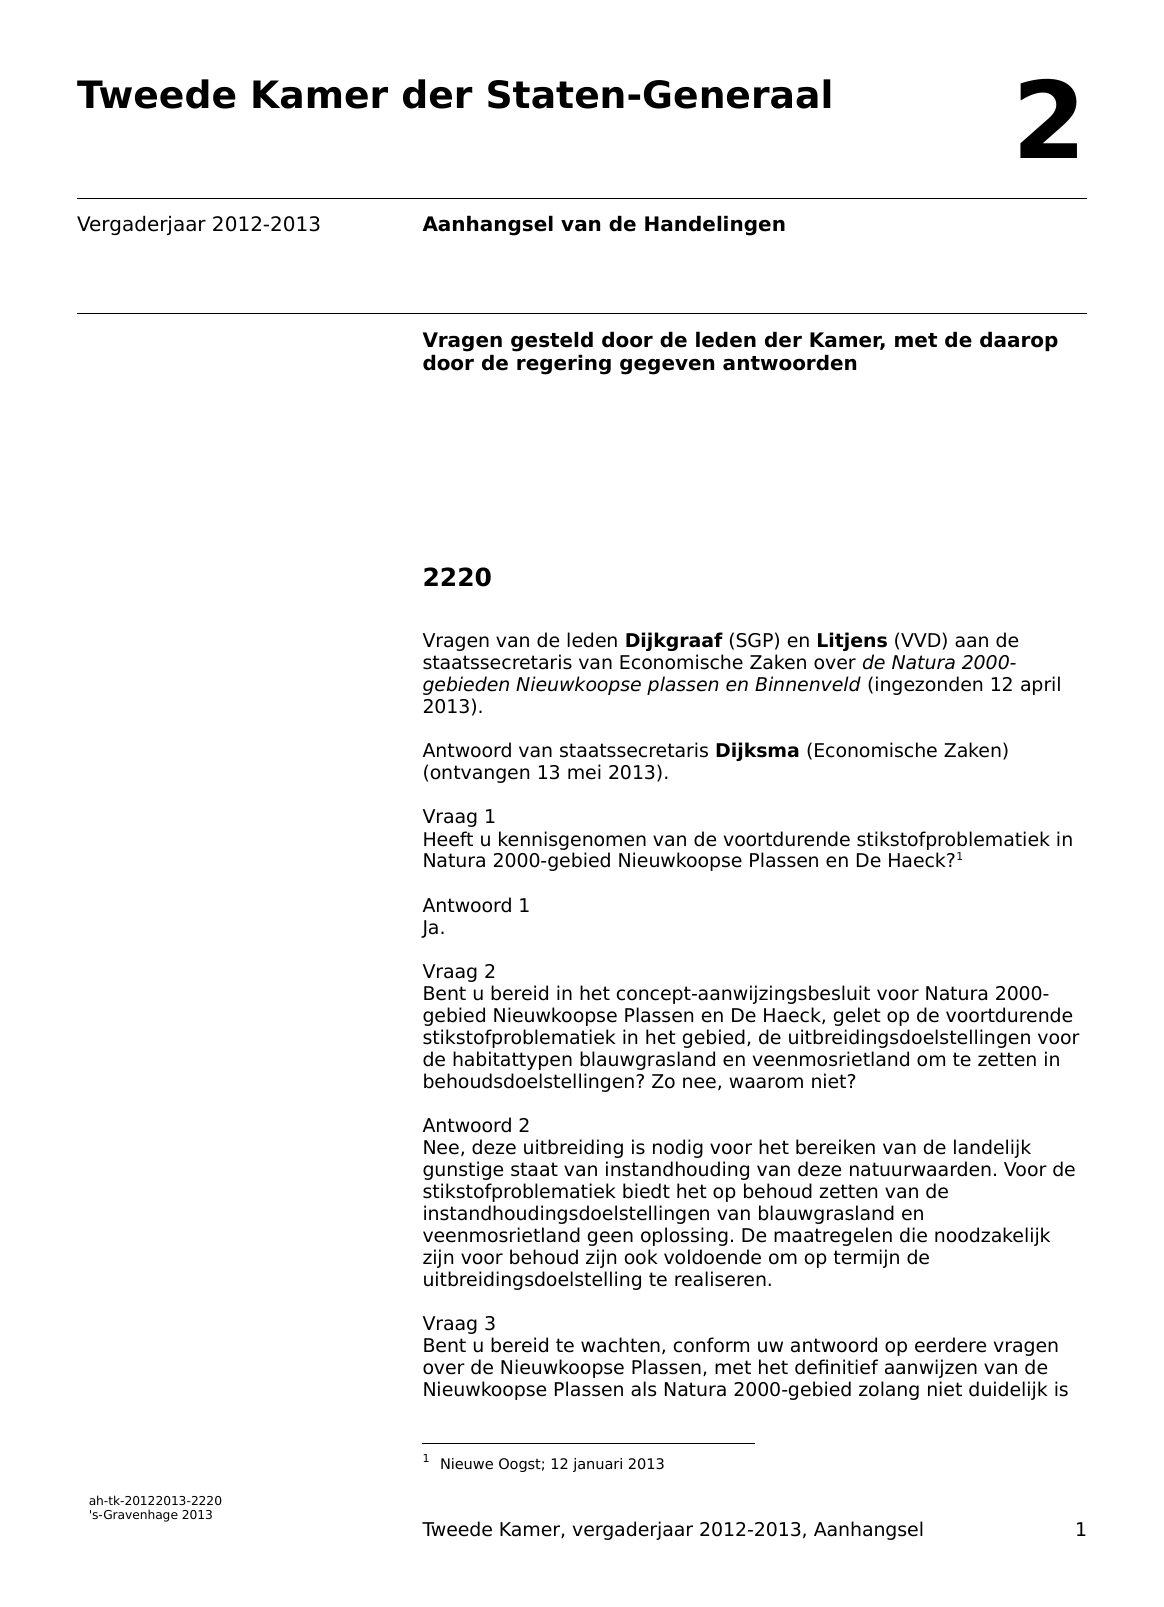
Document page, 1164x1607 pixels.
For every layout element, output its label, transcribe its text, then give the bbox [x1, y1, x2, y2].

text Nieuwe Oogst; 12 januari 2013 [422, 1452, 1087, 1474]
text Heeft u kennisgenomen van de voortdurende stikstofproblematiek in Natura 2000-gebied Nieuwkoopse Plassen en De Haeck? [422, 828, 1087, 872]
text ah-tk-20122013-2220 [88, 1494, 323, 1508]
table_header 2 [886, 59, 1087, 198]
text Vraag 2 [422, 961, 1087, 983]
text Antwoord 1 [422, 894, 1087, 917]
table_cell Vragen gesteld door de leden der Kamer, met de daarop door de regering gegeven antwoorden [422, 314, 1087, 375]
table_cell [77, 314, 422, 375]
text Vragen van de leden Dijkgraaf (SGP) en Litjens (VVD) aan de staatssecretaris van Economische Zaken over de Natura 2000-gebieden Nieuwkoopse plassen en Binnenveld (ingezonden 12 april 2013). [422, 630, 1087, 718]
table_header Tweede Kamer der Staten-Generaal [77, 59, 886, 198]
text Vraag 3 [422, 1313, 1087, 1335]
text Antwoord 2 [422, 1115, 1087, 1137]
text 2220 [422, 563, 1087, 592]
table_cell Aanhangsel van de Handelingen [422, 199, 1087, 313]
text Vraag 1 [422, 806, 1087, 828]
table_cell Vergaderjaar 2012-2013 [77, 199, 422, 313]
text Bent u bereid te wachten, conform uw antwoord op eerdere vragen over de Nieuwkoopse Plassen, met het definitief aanwijzen van de Nieuwkoopse Plassen als Natura 2000-gebied zolang niet duidelijk is [422, 1335, 1087, 1401]
text Ja. [422, 917, 1087, 938]
text 's-Gravenhage 2013 [88, 1508, 323, 1522]
text Bent u bereid in het concept-aanwijzingsbesluit voor Natura 2000-gebied Nieuwkoopse Plassen en De Haeck, gelet op de voortdurende stikstofproblematiek in het gebied, de uitbreidingsdoelstellingen voor de habitattypen blauwgrasland en veenmosrietland om te zetten in behoudsdoelstellingen? Zo nee, waarom niet? [422, 983, 1087, 1093]
text Nee, deze uitbreiding is nodig voor het bereiken van de landelijk gunstige staat van instandhouding van deze natuurwaarden. Voor de stikstofproblematiek biedt het op behoud zetten van de instandhoudingsdoelstellingen van blauwgrasland en veenmosrietland geen oplossing. De maatregelen die noodzakelijk zijn voor behoud zijn ook voldoende om op termijn de uitbreidingsdoelstelling te realiseren. [422, 1137, 1087, 1291]
text Antwoord van staatssecretaris Dijksma (Economische Zaken) (ontvangen 13 mei 2013). [422, 740, 1087, 784]
